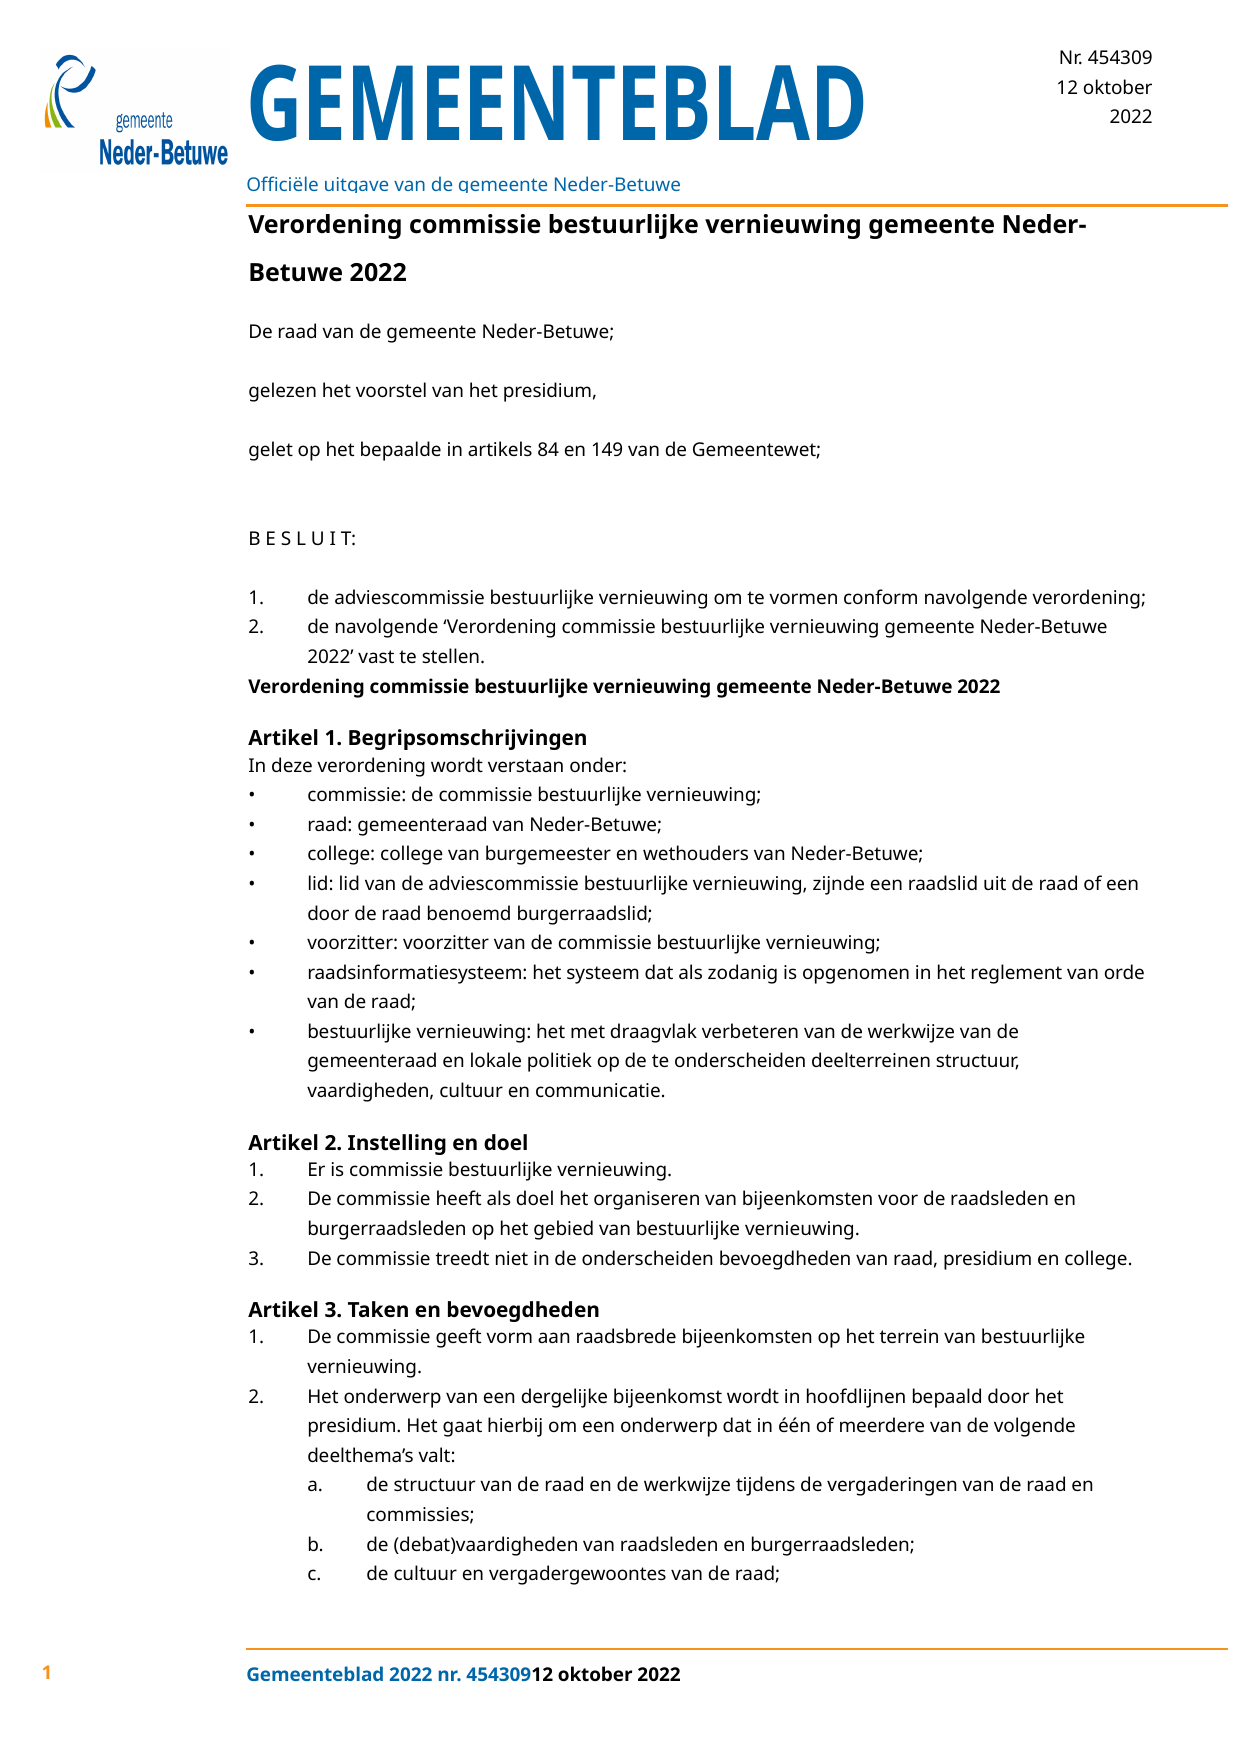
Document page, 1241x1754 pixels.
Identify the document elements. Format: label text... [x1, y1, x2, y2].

text B E S L U I T: [248, 525, 1152, 551]
list raadsinformatiesysteem: het systeem dat als zodanig is opgenomen in het reglement van orde van de raad; [248, 959, 1152, 1014]
list Er is commissie bestuurlijke vernieuwing. [248, 1156, 1152, 1182]
picture [41, 47, 231, 172]
text gelezen het voorstel van het presidium, [248, 377, 1152, 403]
list de (debat)vaardigheden van raadsleden en burgerraadsleden; [307, 1531, 1152, 1556]
list de adviescommissie bestuurlijke vernieuwing om te vormen conform navolgende verordening; [248, 584, 1152, 610]
text Artikel 3. Taken en bevoegdheden [248, 1295, 1152, 1324]
list commissie: de commissie bestuurlijke vernieuwing; [248, 781, 1152, 807]
list de navolgende ‘Verordening commissie bestuurlijke vernieuwing gemeente Neder-Betuwe 2022’ vast te stellen. [248, 614, 1152, 669]
list bestuurlijke vernieuwing: het met draagvlak verbeteren van de werkwijze van de gemeenteraad en lokale politiek op de te onderscheiden deelterreinen structuur, vaardigheden, cultuur en communicatie. [248, 1018, 1152, 1103]
list voorzitter: voorzitter van de commissie bestuurlijke vernieuwing; [248, 929, 1152, 955]
list de structuur van de raad en de werkwijze tijdens de vergaderingen van de raad en commissies; [307, 1472, 1152, 1527]
list raad: gemeenteraad van Neder-Betuwe; [248, 811, 1152, 837]
list De commissie treedt niet in de onderscheiden bevoegdheden van raad, presidium en college. [248, 1245, 1152, 1271]
text Artikel 2. Instelling en doel [248, 1128, 1152, 1156]
text In deze verordening wordt verstaan onder: [248, 752, 1152, 777]
text Verordening commissie bestuurlijke vernieuwing gemeente Neder-Betuwe 2022 [248, 207, 1152, 288]
list Het onderwerp van een dergelijke bijeenkomst wordt in hoofdlijnen bepaald door het presidium. Het gaat hierbij om een onderwerp dat in één of meerdere van de volgende deelthema’s valt: [248, 1383, 1152, 1468]
list lid: lid van de adviescommissie bestuurlijke vernieuwing, zijnde een raadslid uit de raad of een door de raad benoemd burgerraadslid; [248, 870, 1152, 925]
text De raad van de gemeente Neder-Betuwe; [248, 318, 1152, 344]
text gelet op het bepaalde in artikels 84 en 149 van de Gemeentewet; [248, 436, 1152, 462]
text Verordening commissie bestuurlijke vernieuwing gemeente Neder-Betuwe 2022 [248, 673, 1152, 699]
list college: college van burgemeester en wethouders van Neder-Betuwe; [248, 841, 1152, 866]
list de cultuur en vergadergewoontes van de raad; [307, 1560, 1152, 1586]
list De commissie heeft als doel het organiseren van bijeenkomsten voor de raadsleden en burgerraadsleden op het gebied van bestuurlijke vernieuwing. [248, 1186, 1152, 1241]
list De commissie geeft vorm aan raadsbrede bijeenkomsten op het terrein van bestuurlijke vernieuwing. [248, 1324, 1152, 1379]
text Artikel 1. Begripsomschrijvingen [248, 723, 1152, 752]
